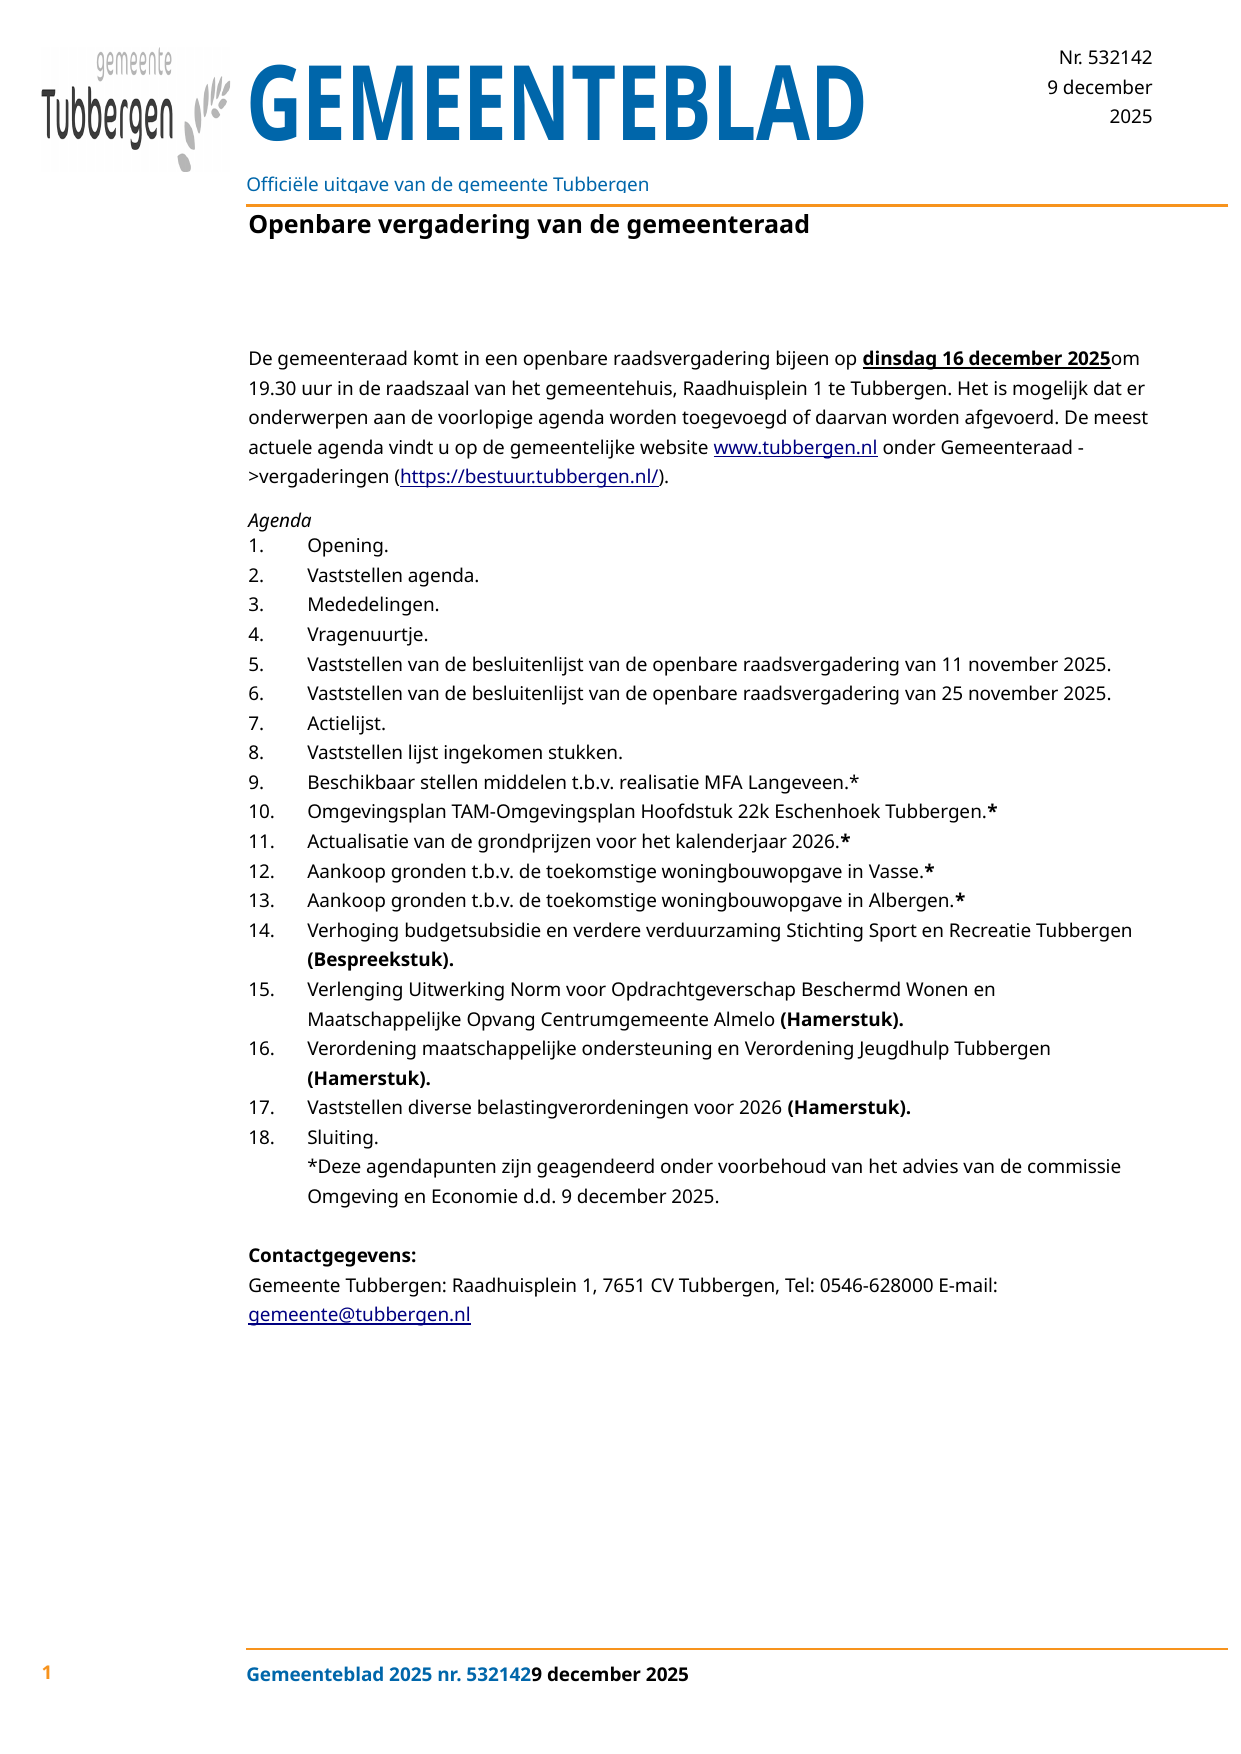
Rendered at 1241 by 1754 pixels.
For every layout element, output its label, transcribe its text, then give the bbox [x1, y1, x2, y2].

list Verordening maatschappelijke ondersteuning en Verordening Jeugdhulp Tubbergen (Hamerstuk). [248, 1035, 1152, 1091]
list Omgevingsplan TAM-Omgevingsplan Hoofdstuk 22k Eschenhoek Tubbergen.* [248, 799, 1152, 824]
text Contactgegevens: [248, 1242, 1152, 1268]
list Vaststellen diverse belastingverordeningen voor 2026 (Hamerstuk). [248, 1094, 1152, 1120]
list Verlenging Uitwerking Norm voor Opdrachtgeverschap Beschermd Wonen en Maatschappelijke Opvang Centrumgemeente Almelo (Hamerstuk). [248, 976, 1152, 1032]
list *Deze agendapunten zijn geagendeerd onder voorbehoud van het advies van de commissie Omgeving en Economie d.d. 9 december 2025. [248, 1154, 1152, 1209]
picture [41, 47, 231, 172]
text De gemeenteraad komt in een openbare raadsvergadering bijeen op dinsdag 16 december 2025om 19.30 uur in de raadszaal van het gemeentehuis, Raadhuisplein 1 te Tubbergen. Het is mogelijk dat er onderwerpen aan de voorlopige agenda worden toegevoegd of daarvan worden afgevoerd. De meest actuele agenda vindt u op de gemeentelijke website www.tubbergen.nl onder Gemeenteraad ->vergaderingen (https://bestuur.tubbergen.nl/). [248, 345, 1152, 489]
list Vaststellen van de besluitenlijst van de openbare raadsvergadering van 11 november 2025. [248, 651, 1152, 677]
list Vaststellen lijst ingekomen stukken. [248, 739, 1152, 765]
list Actualisatie van de grondprijzen voor het kalenderjaar 2026.* [248, 828, 1152, 854]
list Aankoop gronden t.b.v. de toekomstige woningbouwopgave in Albergen.* [248, 887, 1152, 913]
list Aankoop gronden t.b.v. de toekomstige woningbouwopgave in Vasse.* [248, 858, 1152, 884]
list Vaststellen van de besluitenlijst van de openbare raadsvergadering van 25 november 2025. [248, 680, 1152, 706]
list Vragenuurtje. [248, 621, 1152, 647]
list Mededelingen. [248, 592, 1152, 617]
text Agenda [248, 507, 1152, 532]
text Gemeente Tubbergen: Raadhuisplein 1, 7651 CV Tubbergen, Tel: 0546-628000 E-mail: gemeente@tubbergen.nl [248, 1272, 1152, 1327]
text Openbare vergadering van de gemeenteraad [248, 207, 1152, 241]
list Sluiting. [248, 1124, 1152, 1150]
list Vaststellen agenda. [248, 562, 1152, 588]
list Opening. [248, 532, 1152, 558]
list Actielijst. [248, 710, 1152, 736]
list Verhoging budgetsubsidie en verdere verduurzaming Stichting Sport en Recreatie Tubbergen (Bespreekstuk). [248, 917, 1152, 972]
list Beschikbaar stellen middelen t.b.v. realisatie MFA Langeveen.* [248, 769, 1152, 795]
